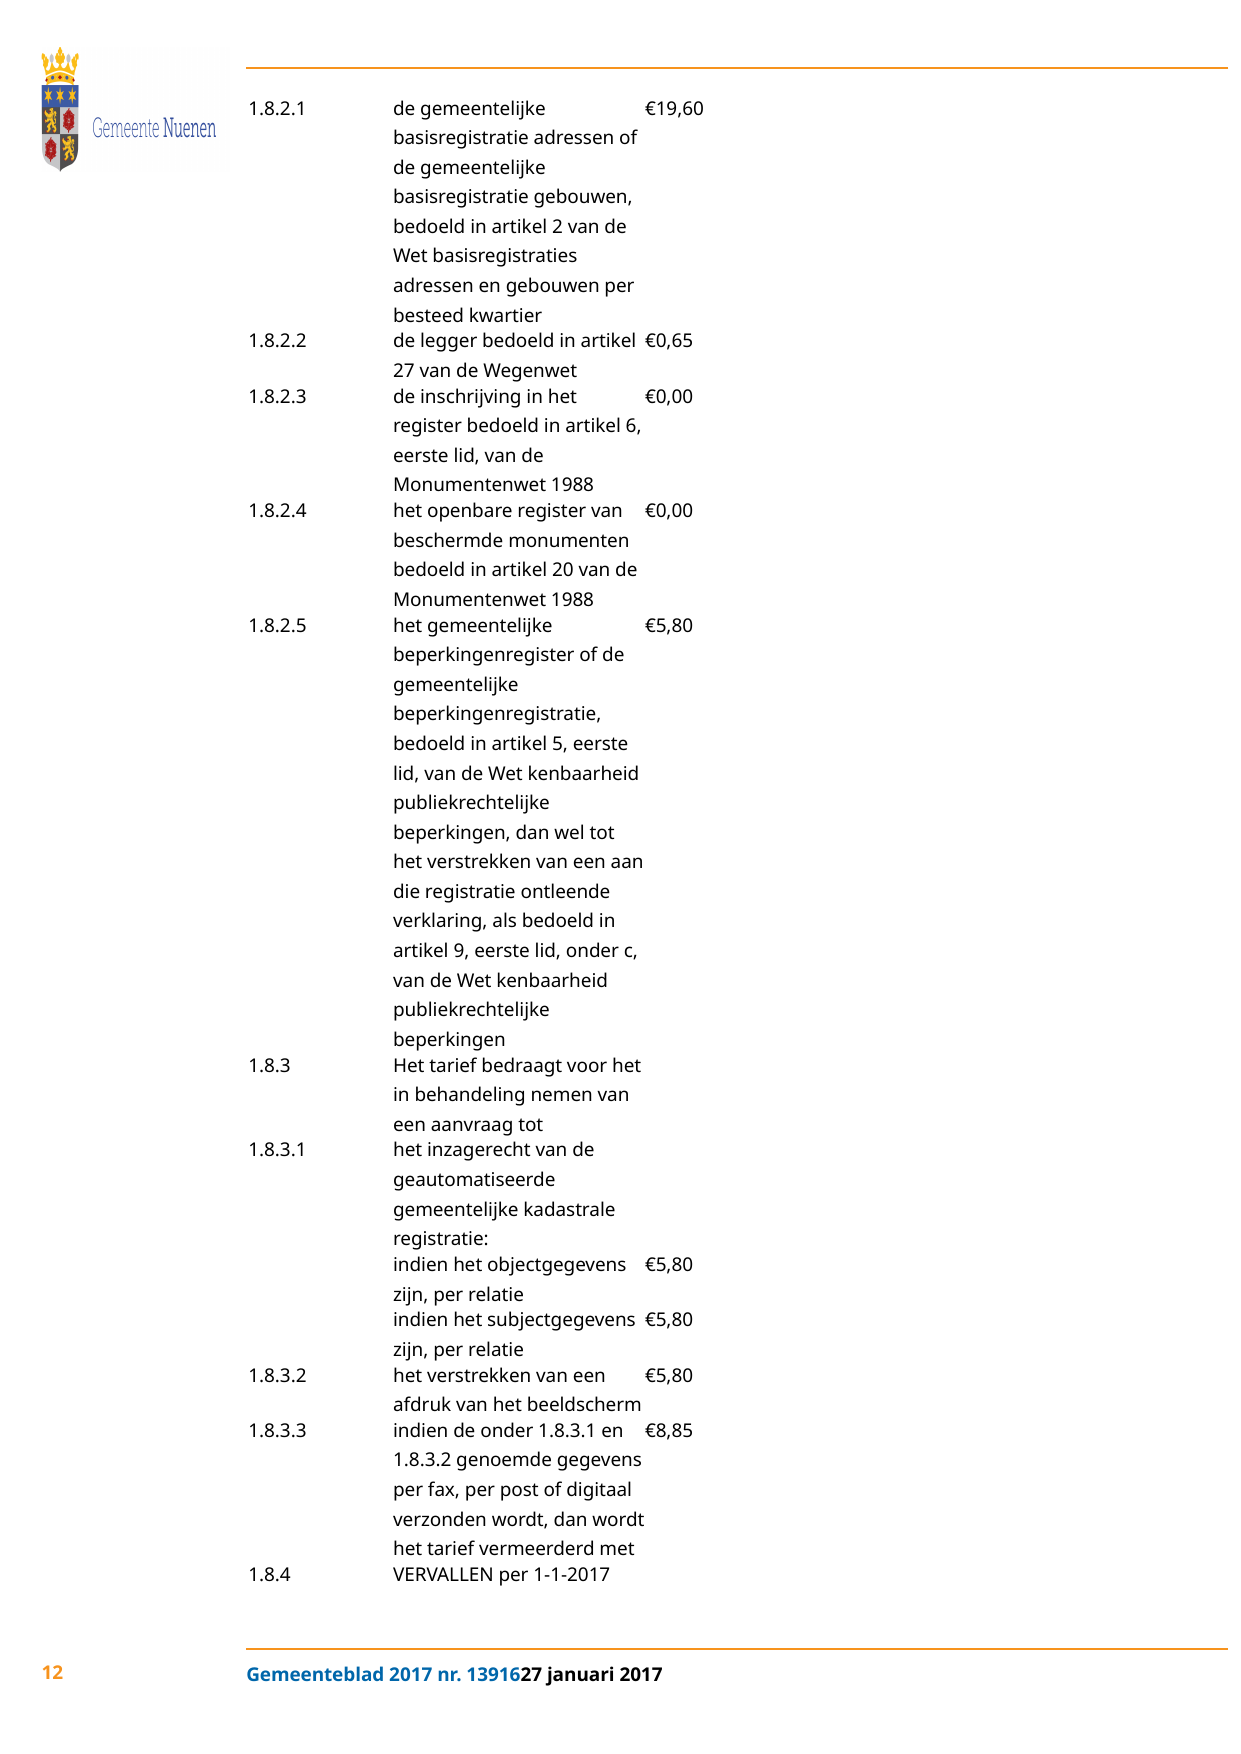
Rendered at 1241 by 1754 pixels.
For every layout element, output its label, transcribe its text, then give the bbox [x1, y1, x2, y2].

table_cell [248, 1251, 393, 1306]
table_cell [645, 1052, 862, 1137]
table_cell [645, 1561, 862, 1587]
table_cell €5,80 [645, 1362, 862, 1417]
table_cell €0,00 [645, 383, 862, 497]
table_cell [1007, 1137, 1079, 1251]
table_cell het verstrekken van een afdruk van het beeldscherm [393, 1362, 645, 1417]
table_cell €0,00 [645, 498, 862, 612]
table_cell het gemeentelijke beperkingenregister of de gemeentelijke beperkingenregistratie, bedoeld in artikel 5, eerste lid, van de Wet kenbaarheid publiekrechtelijke beperkingen, dan wel tot het verstrekken van een aan die registratie ontleende verklaring, als bedoeld in artikel 9, eerste lid, onder c, van de Wet kenbaarheid publiekrechtelijke beperkingen [393, 612, 645, 1052]
table_cell [862, 1251, 1007, 1306]
table_cell de legger bedoeld in artikel 27 van de Wegenwet [393, 328, 645, 383]
table_cell [862, 1137, 1007, 1251]
table_cell de gemeentelijke basisregistratie adressen of de gemeentelijke basisregistratie gebouwen, bedoeld in artikel 2 van de Wet basisregistraties adressen en gebouwen per besteed kwartier [393, 95, 645, 328]
table_cell 1.8.2.4 [248, 498, 393, 612]
table_cell [645, 1137, 862, 1251]
table_cell €19,60 [645, 95, 862, 328]
table_cell 1.8.3.2 [248, 1362, 393, 1417]
table_cell [862, 1052, 1007, 1137]
table_cell [1007, 1417, 1079, 1561]
table_cell [862, 328, 1007, 383]
table_cell [862, 383, 1007, 497]
table_cell [862, 1417, 1007, 1561]
table_cell 1.8.2.5 [248, 612, 393, 1052]
table_cell Het tarief bedraagt voor het in behandeling nemen van een aanvraag tot [393, 1052, 645, 1137]
table_cell 1.8.3.1 [248, 1137, 393, 1251]
table_cell [1007, 1561, 1079, 1587]
table_cell [1007, 612, 1079, 1052]
table_cell 1.8.2.3 [248, 383, 393, 497]
table_cell [1007, 498, 1079, 612]
table_cell [1007, 1052, 1079, 1137]
table_cell 1.8.4 [248, 1561, 393, 1587]
table_cell [862, 95, 1007, 328]
table_cell [1007, 1362, 1079, 1417]
table_cell 1.8.2.1 [248, 95, 393, 328]
table_cell [1007, 1306, 1079, 1362]
table_cell [862, 1306, 1007, 1362]
table_cell [1007, 383, 1079, 497]
table_cell VERVALLEN per 1-1-2017 [393, 1561, 645, 1587]
table_cell [1007, 95, 1079, 328]
table_cell 1.8.2.2 [248, 328, 393, 383]
table_cell indien het objectgegevens zijn, per relatie [393, 1251, 645, 1306]
table_cell [862, 498, 1007, 612]
table_cell [862, 612, 1007, 1052]
table_cell de inschrijving in het register bedoeld in artikel 6, eerste lid, van de Monumentenwet 1988 [393, 383, 645, 497]
table_cell 1.8.3.3 [248, 1417, 393, 1561]
table_cell [1007, 1251, 1079, 1306]
table_cell €5,80 [645, 1306, 862, 1362]
table_cell [862, 1362, 1007, 1417]
table_cell €8,85 [645, 1417, 862, 1561]
table_cell [248, 1306, 393, 1362]
table_cell indien het subjectgegevens zijn, per relatie [393, 1306, 645, 1362]
table_cell het openbare register van beschermde monumenten bedoeld in artikel 20 van de Monumentenwet 1988 [393, 498, 645, 612]
table_cell €0,65 [645, 328, 862, 383]
table_cell [1007, 328, 1079, 383]
table_cell het inzagerecht van de geautomatiseerde gemeentelijke kadastrale registratie: [393, 1137, 645, 1251]
table_cell 1.8.3 [248, 1052, 393, 1137]
picture [41, 47, 231, 172]
table_cell [862, 1561, 1007, 1587]
table_cell €5,80 [645, 612, 862, 1052]
table_cell indien de onder 1.8.3.1 en 1.8.3.2 genoemde gegevens per fax, per post of digitaal verzonden wordt, dan wordt het tarief vermeerderd met [393, 1417, 645, 1561]
table_cell €5,80 [645, 1251, 862, 1306]
